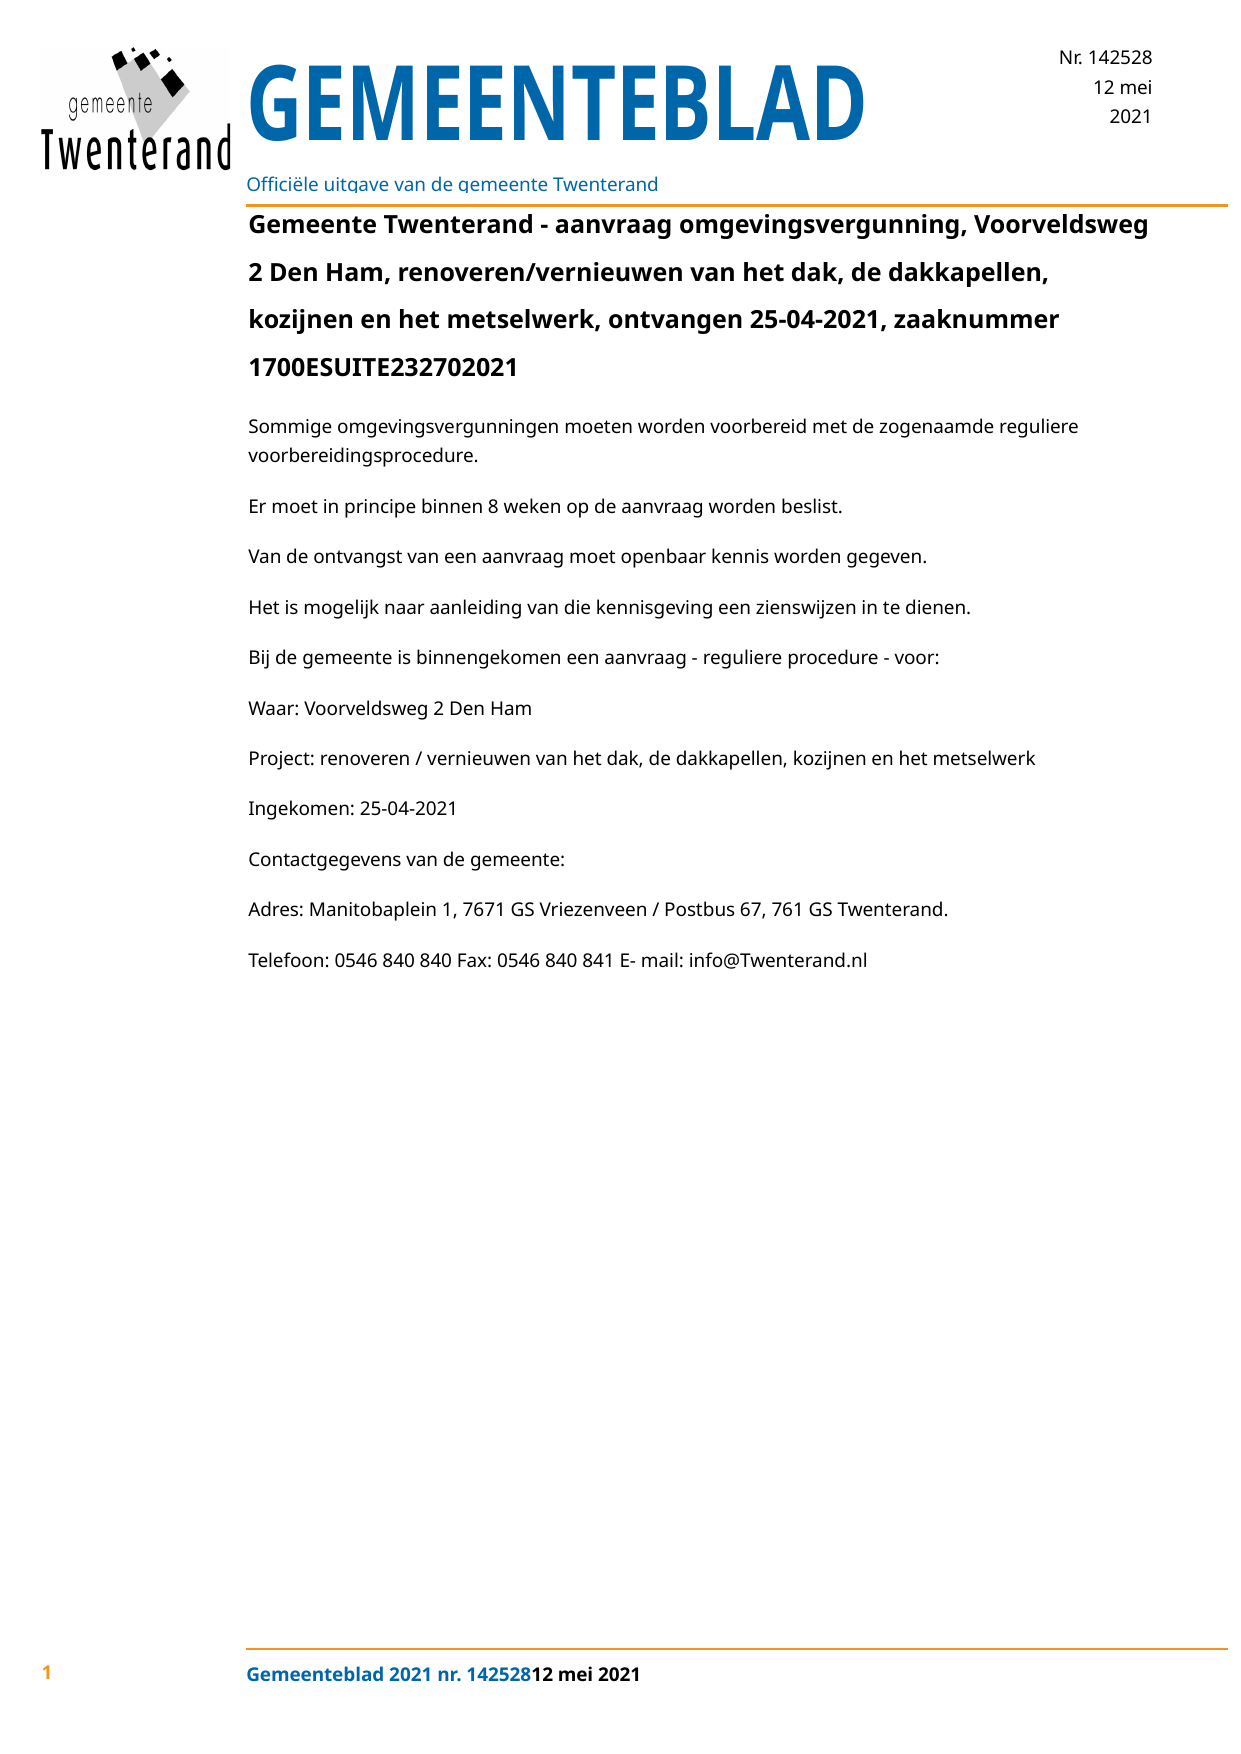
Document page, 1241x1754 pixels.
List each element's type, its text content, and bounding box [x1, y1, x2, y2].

text Sommige omgevingsvergunningen moeten worden voorbereid met de zogenaamde reguliere voorbereidingsprocedure. [248, 413, 1152, 468]
text Het is mogelijk naar aanleiding van die kennisgeving een zienswijzen in te dienen. [248, 594, 1152, 620]
picture [41, 47, 231, 172]
text Waar: Voorveldsweg 2 Den Ham [248, 695, 1152, 721]
text Project: renoveren / vernieuwen van het dak, de dakkapellen, kozijnen en het metselwerk [248, 745, 1152, 771]
text Er moet in principe binnen 8 weken op de aanvraag worden beslist. [248, 493, 1152, 519]
text Van de ontvangst van een aanvraag moet openbaar kennis worden gegeven. [248, 543, 1152, 569]
text Ingekomen: 25-04-2021 [248, 796, 1152, 821]
text Telefoon: 0546 840 840 Fax: 0546 840 841 E- mail: info@Twenterand.nl [248, 947, 1152, 973]
text Bij de gemeente is binnengekomen een aanvraag - reguliere procedure - voor: [248, 644, 1152, 670]
text Gemeente Twenterand - aanvraag omgevingsvergunning, Voorveldsweg 2 Den Ham, renoveren/vernieuwen van het dak, de dakkapellen, kozijnen en het metselwerk, ontvangen 25-04-2021, zaaknummer 1700ESUITE232702021 [248, 207, 1152, 384]
text Contactgegevens van de gemeente: [248, 846, 1152, 872]
text Adres: Manitobaplein 1, 7671 GS Vriezenveen / Postbus 67, 761 GS Twenterand. [248, 896, 1152, 922]
